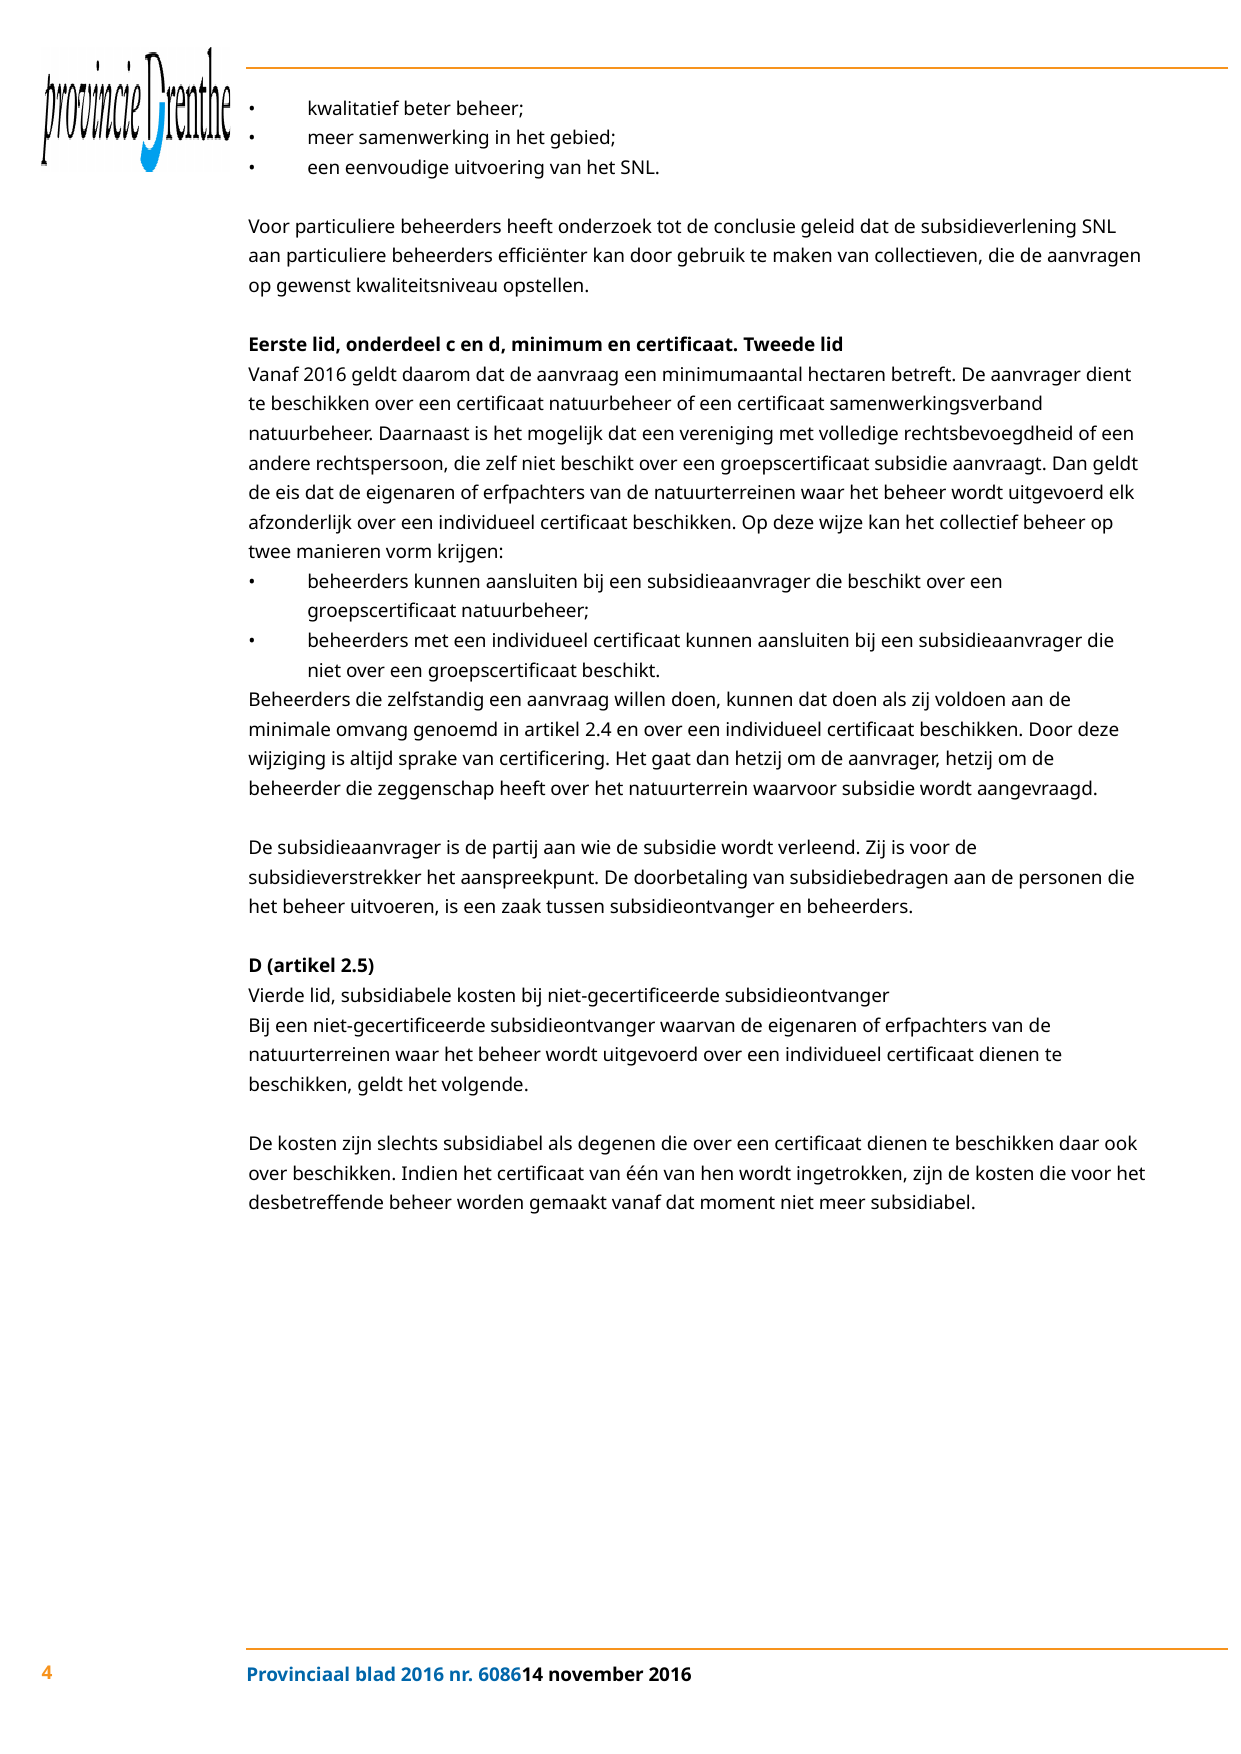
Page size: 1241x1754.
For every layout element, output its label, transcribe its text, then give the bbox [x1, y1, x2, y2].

list beheerders kunnen aansluiten bij een subsidieaanvrager die beschikt over een groepscertificaat natuurbeheer; [248, 568, 1152, 623]
list meer samenwerking in het gebied; [248, 124, 1152, 150]
text Bij een niet-gecertificeerde subsidieontvanger waarvan de eigenaren of erfpachters van de natuurterreinen waar het beheer wordt uitgevoerd over een individueel certificaat dienen te beschikken, geldt het volgende. [248, 1012, 1152, 1097]
text Voor particuliere beheerders heeft onderzoek tot de conclusie geleid dat de subsidieverlening SNL aan particuliere beheerders efficiënter kan door gebruik te maken van collectieven, die de aanvragen op gewenst kwaliteitsniveau opstellen. [248, 213, 1152, 298]
text Beheerders die zelfstandig een aanvraag willen doen, kunnen dat doen als zij voldoen aan de minimale omvang genoemd in artikel 2.4 en over een individueel certificaat beschikken. Door deze wijziging is altijd sprake van certificering. Het gaat dan hetzij om de aanvrager, hetzij om de beheerder die zeggenschap heeft over het natuurterrein waarvoor subsidie wordt aangevraagd. [248, 686, 1152, 801]
picture [41, 47, 231, 172]
list beheerders met een individueel certificaat kunnen aansluiten bij een subsidieaanvrager die niet over een groepscertificaat beschikt. [248, 627, 1152, 683]
text Eerste lid, onderdeel c en d, minimum en certificaat. Tweede lid [248, 331, 1152, 357]
text D (artikel 2.5) [248, 953, 1152, 978]
text De subsidieaanvrager is de partij aan wie de subsidie wordt verleend. Zij is voor de subsidieverstrekker het aanspreekpunt. De doorbetaling van subsidiebedragen aan de personen die het beheer uitvoeren, is een zaak tussen subsidieontvanger en beheerders. [248, 834, 1152, 919]
text De kosten zijn slechts subsidiabel als degenen die over een certificaat dienen te beschikken daar ook over beschikken. Indien het certificaat van één van hen wordt ingetrokken, zijn de kosten die voor het desbetreffende beheer worden gemaakt vanaf dat moment niet meer subsidiabel. [248, 1130, 1152, 1215]
text Vanaf 2016 geldt daarom dat de aanvraag een minimumaantal hectaren betreft. De aanvrager dient te beschikken over een certificaat natuurbeheer of een certificaat samenwerkingsverband natuurbeheer. Daarnaast is het mogelijk dat een vereniging met volledige rechtsbevoegdheid of een andere rechtspersoon, die zelf niet beschikt over een groepscertificaat subsidie aanvraagt. Dan geldt de eis dat de eigenaren of erfpachters van de natuurterreinen waar het beheer wordt uitgevoerd elk afzonderlijk over een individueel certificaat beschikken. Op deze wijze kan het collectief beheer op twee manieren vorm krijgen: [248, 361, 1152, 564]
list kwalitatief beter beheer; [248, 95, 1152, 121]
list een eenvoudige uitvoering van het SNL. [248, 154, 1152, 180]
text Vierde lid, subsidiabele kosten bij niet-gecertificeerde subsidieontvanger [248, 982, 1152, 1008]
